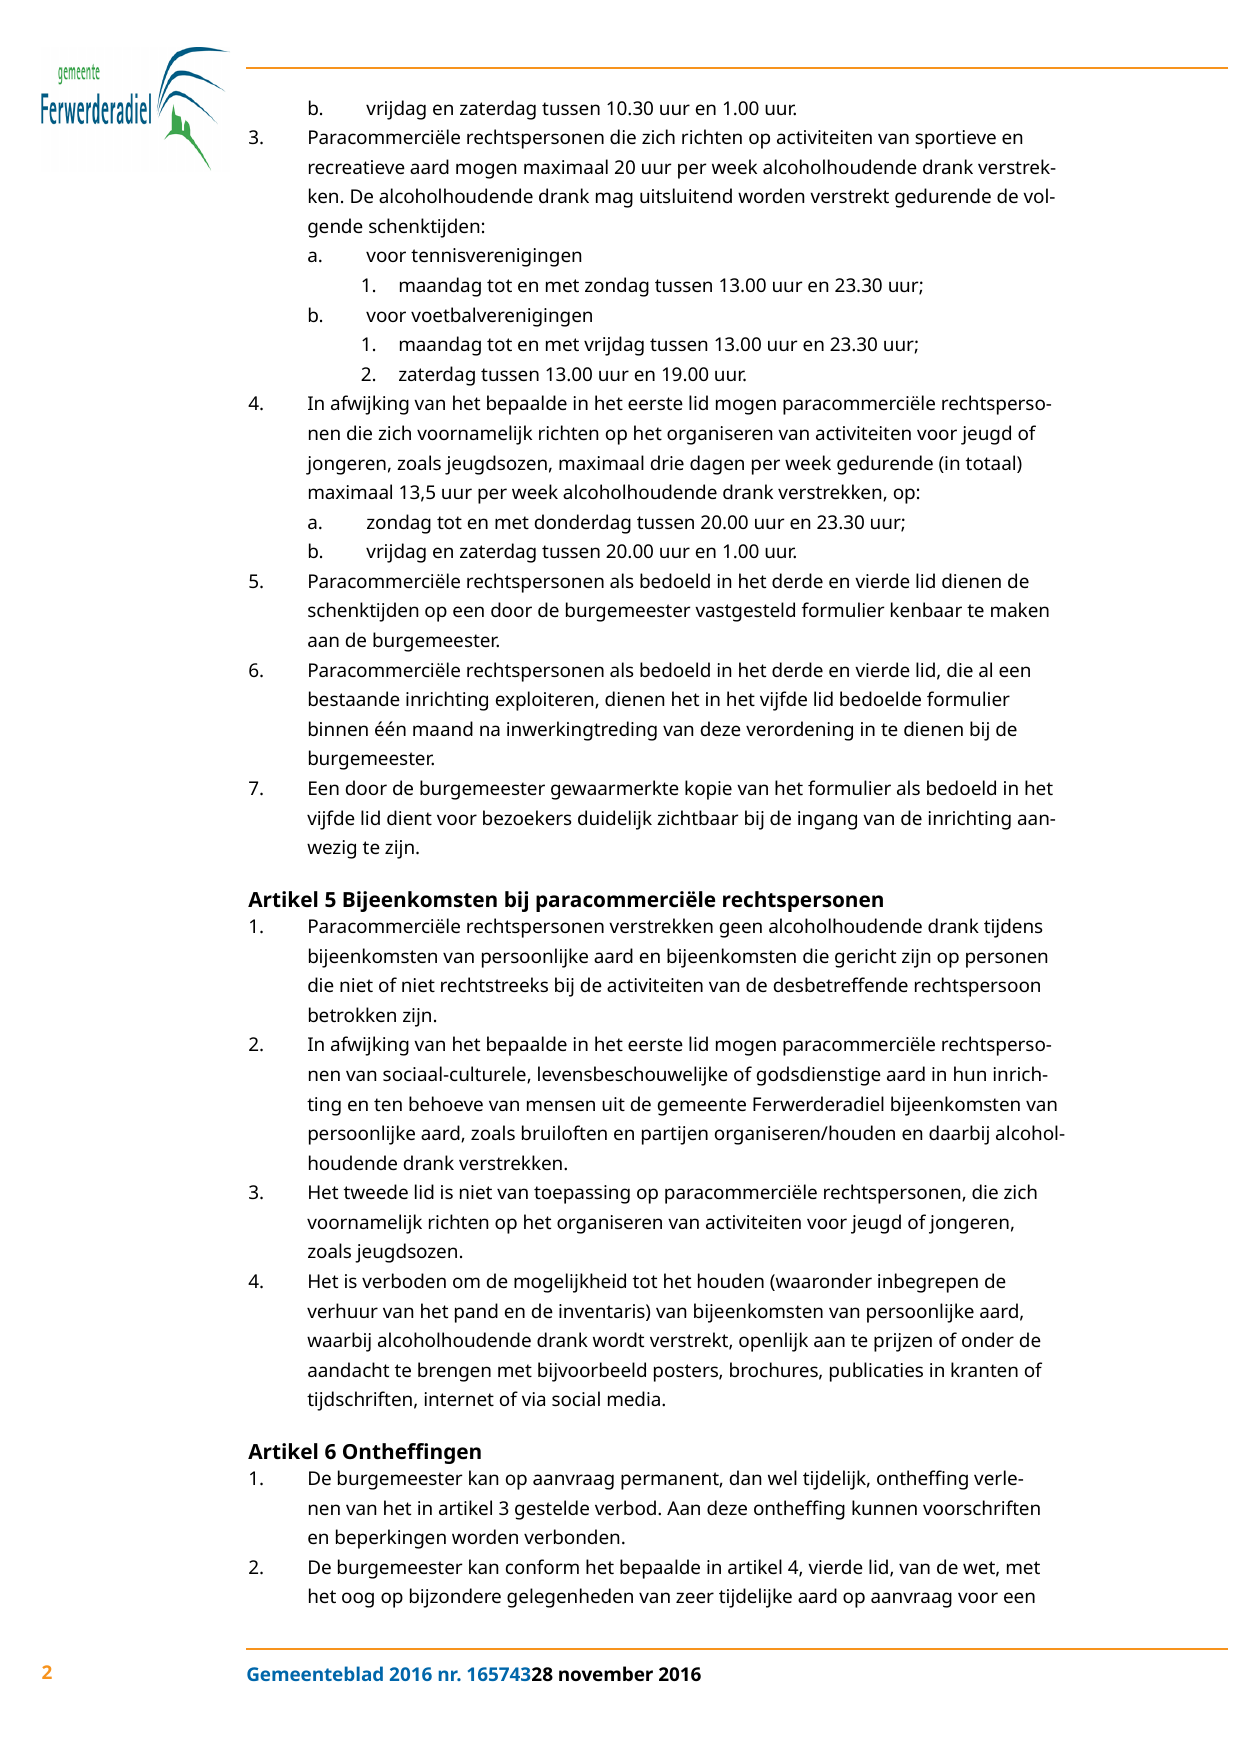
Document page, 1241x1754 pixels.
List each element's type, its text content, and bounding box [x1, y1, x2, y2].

list burgemeester. [248, 746, 1152, 771]
list Paracommerciële rechtspersonen als bedoeld in het derde en vierde lid, die al een [248, 657, 1152, 683]
list Het tweede lid is niet van toepassing op paracommerciële rechtspersonen, die zich [248, 1179, 1152, 1205]
list voornamelijk richten op het organiseren van activiteiten voor jeugd of jongeren, [248, 1209, 1152, 1235]
list ting en ten behoeve van mensen uit de gemeente Ferwerderadiel bijeenkomsten van [248, 1091, 1152, 1116]
list en beperkingen worden verbonden. [248, 1524, 1152, 1550]
list vijfde lid dient voor bezoekers duidelijk zichtbaar bij de ingang van de inrichting aan- [248, 805, 1152, 831]
list maximaal 13,5 uur per week alcoholhoudende drank verstrekken, op: [248, 479, 1152, 505]
list jongeren, zoals jeugdsozen, maximaal drie dagen per week gedurende (in totaal) [248, 450, 1152, 476]
list persoonlijke aard, zoals bruiloften en partijen organiseren/houden en daarbij alcohol- [248, 1120, 1152, 1146]
list zoals jeugdsozen. [248, 1239, 1152, 1264]
list bestaande inrichting exploiteren, dienen het in het vijfde lid bedoelde formulier [248, 686, 1152, 712]
list gende schenktijden: [248, 213, 1152, 239]
text Artikel 5 Bijeenkomsten bij paracommerciële rechtspersonen [248, 885, 1152, 913]
picture [41, 47, 231, 172]
list voor voetbalverenigingen [307, 302, 1152, 328]
list nen die zich voornamelijk richten op het organiseren van activiteiten voor jeugd of [248, 420, 1152, 446]
list houdende drank verstrekken. [248, 1150, 1152, 1176]
list De burgemeester kan op aanvraag permanent, dan wel tijdelijk, ontheffing verle- [248, 1465, 1152, 1491]
list maandag tot en met zondag tussen 13.00 uur en 23.30 uur; [361, 272, 1152, 298]
list nen van het in artikel 3 gestelde verbod. Aan deze ontheffing kunnen voorschriften [248, 1495, 1152, 1521]
list Een door de burgemeester gewaarmerkte kopie van het formulier als bedoeld in het [248, 775, 1152, 801]
list voor tennisverenigingen [307, 243, 1152, 268]
list betrokken zijn. [248, 1002, 1152, 1028]
list Paracommerciële rechtspersonen als bedoeld in het derde en vierde lid dienen de [248, 568, 1152, 594]
list nen van sociaal-culturele, levensbeschouwelijke of godsdienstige aard in hun inrich- [248, 1061, 1152, 1087]
list ken. De alcoholhoudende drank mag uitsluitend worden verstrekt gedurende de vol- [248, 183, 1152, 209]
list maandag tot en met vrijdag tussen 13.00 uur en 23.30 uur; [361, 331, 1152, 357]
list Paracommerciële rechtspersonen die zich richten op activiteiten van sportieve en [248, 124, 1152, 150]
list aandacht te brengen met bijvoorbeeld posters, brochures, publicaties in kranten of [248, 1357, 1152, 1383]
list schenktijden op een door de burgemeester vastgesteld formulier kenbaar te maken [248, 598, 1152, 623]
list tijdschriften, internet of via social media. [248, 1387, 1152, 1412]
list waarbij alcoholhoudende drank wordt verstrekt, openlijk aan te prijzen of onder de [248, 1327, 1152, 1353]
list vrijdag en zaterdag tussen 10.30 uur en 1.00 uur. [307, 95, 1152, 121]
list aan de burgemeester. [248, 627, 1152, 653]
list zaterdag tussen 13.00 uur en 19.00 uur. [361, 361, 1152, 387]
list die niet of niet rechtstreeks bij de activiteiten van de desbetreffende rechtspersoon [248, 972, 1152, 998]
list binnen één maand na inwerkingtreding van deze verordening in te dienen bij de [248, 716, 1152, 742]
list De burgemeester kan conform het bepaalde in artikel 4, vierde lid, van de wet, met [248, 1554, 1152, 1580]
list bijeenkomsten van persoonlijke aard en bijeenkomsten die gericht zijn op personen [248, 943, 1152, 968]
text Artikel 6 Ontheffingen [248, 1437, 1152, 1465]
list In afwijking van het bepaalde in het eerste lid mogen paracommerciële rechtsperso- [248, 1032, 1152, 1057]
list In afwijking van het bepaalde in het eerste lid mogen paracommerciële rechtsperso- [248, 391, 1152, 416]
list Paracommerciële rechtspersonen verstrekken geen alcoholhoudende drank tijdens [248, 913, 1152, 939]
list recreatieve aard mogen maximaal 20 uur per week alcoholhoudende drank verstrek- [248, 154, 1152, 180]
list zondag tot en met donderdag tussen 20.00 uur en 23.30 uur; [307, 509, 1152, 535]
list Het is verboden om de mogelijkheid tot het houden (waaronder inbegrepen de [248, 1268, 1152, 1294]
list vrijdag en zaterdag tussen 20.00 uur en 1.00 uur. [307, 538, 1152, 564]
list het oog op bijzondere gelegenheden van zeer tijdelijke aard op aanvraag voor een [248, 1584, 1152, 1609]
list verhuur van het pand en de inventaris) van bijeenkomsten van persoonlijke aard, [248, 1298, 1152, 1323]
list wezig te zijn. [248, 834, 1152, 860]
